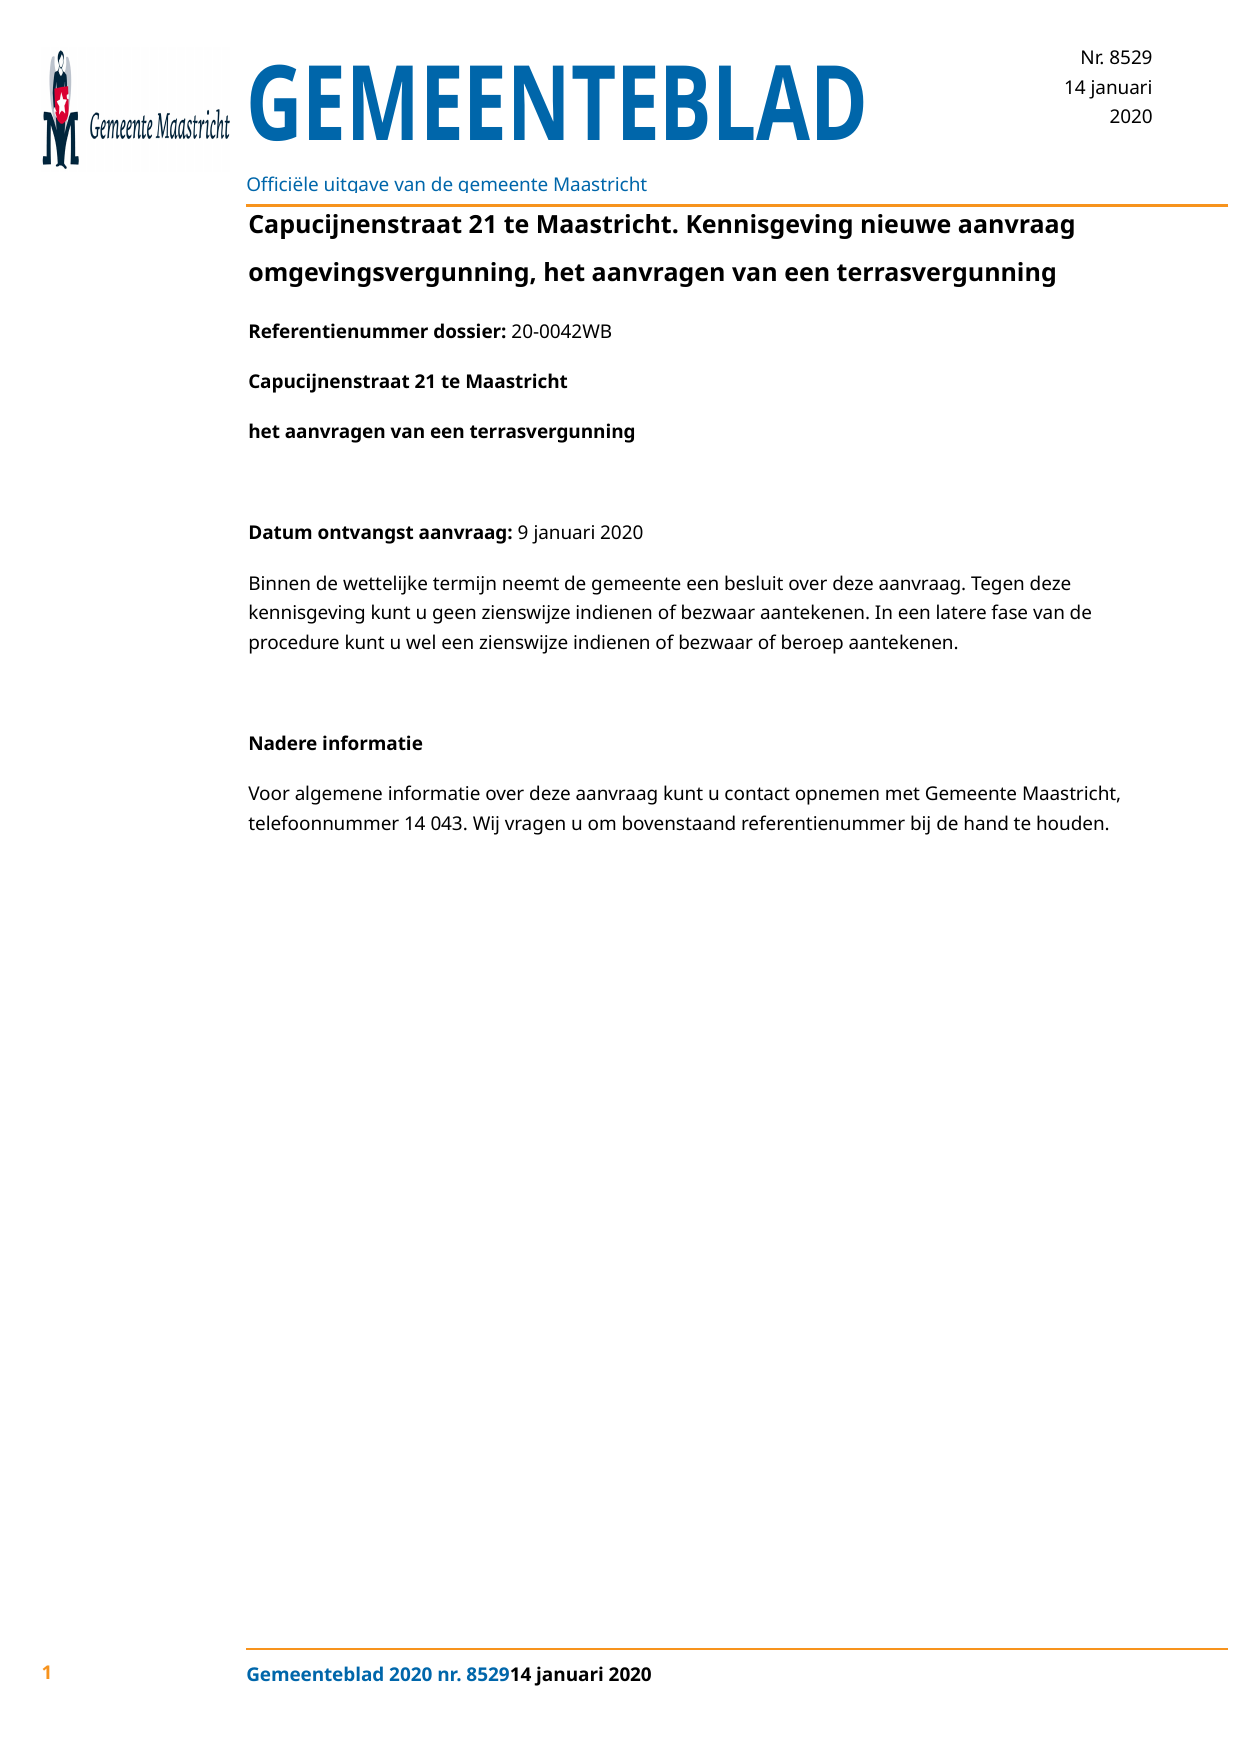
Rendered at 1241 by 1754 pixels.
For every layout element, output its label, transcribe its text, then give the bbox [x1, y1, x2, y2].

text het aanvragen van een terrasvergunning [248, 419, 1152, 444]
text Capucijnenstraat 21 te Maastricht. Kennisgeving nieuwe aanvraag omgevingsvergunning, het aanvragen van een terrasvergunning [248, 207, 1152, 288]
text Nadere informatie [248, 730, 1152, 756]
text Capucijnenstraat 21 te Maastricht [248, 368, 1152, 394]
text Binnen de wettelijke termijn neemt de gemeente een besluit over deze aanvraag. Tegen deze kennisgeving kunt u geen zienswijze indienen of bezwaar aantekenen. In een latere fase van de procedure kunt u wel een zienswijze indienen of bezwaar of beroep aantekenen. [248, 570, 1152, 655]
picture [41, 47, 231, 172]
text Voor algemene informatie over deze aanvraag kunt u contact opnemen met Gemeente Maastricht, telefoonnummer 14 043. Wij vragen u om bovenstaand referentienummer bij de hand te houden. [248, 780, 1152, 836]
text Datum ontvangst aanvraag: 9 januari 2020 [248, 519, 1152, 545]
text Referentienummer dossier: 20-0042WB [248, 318, 1152, 344]
